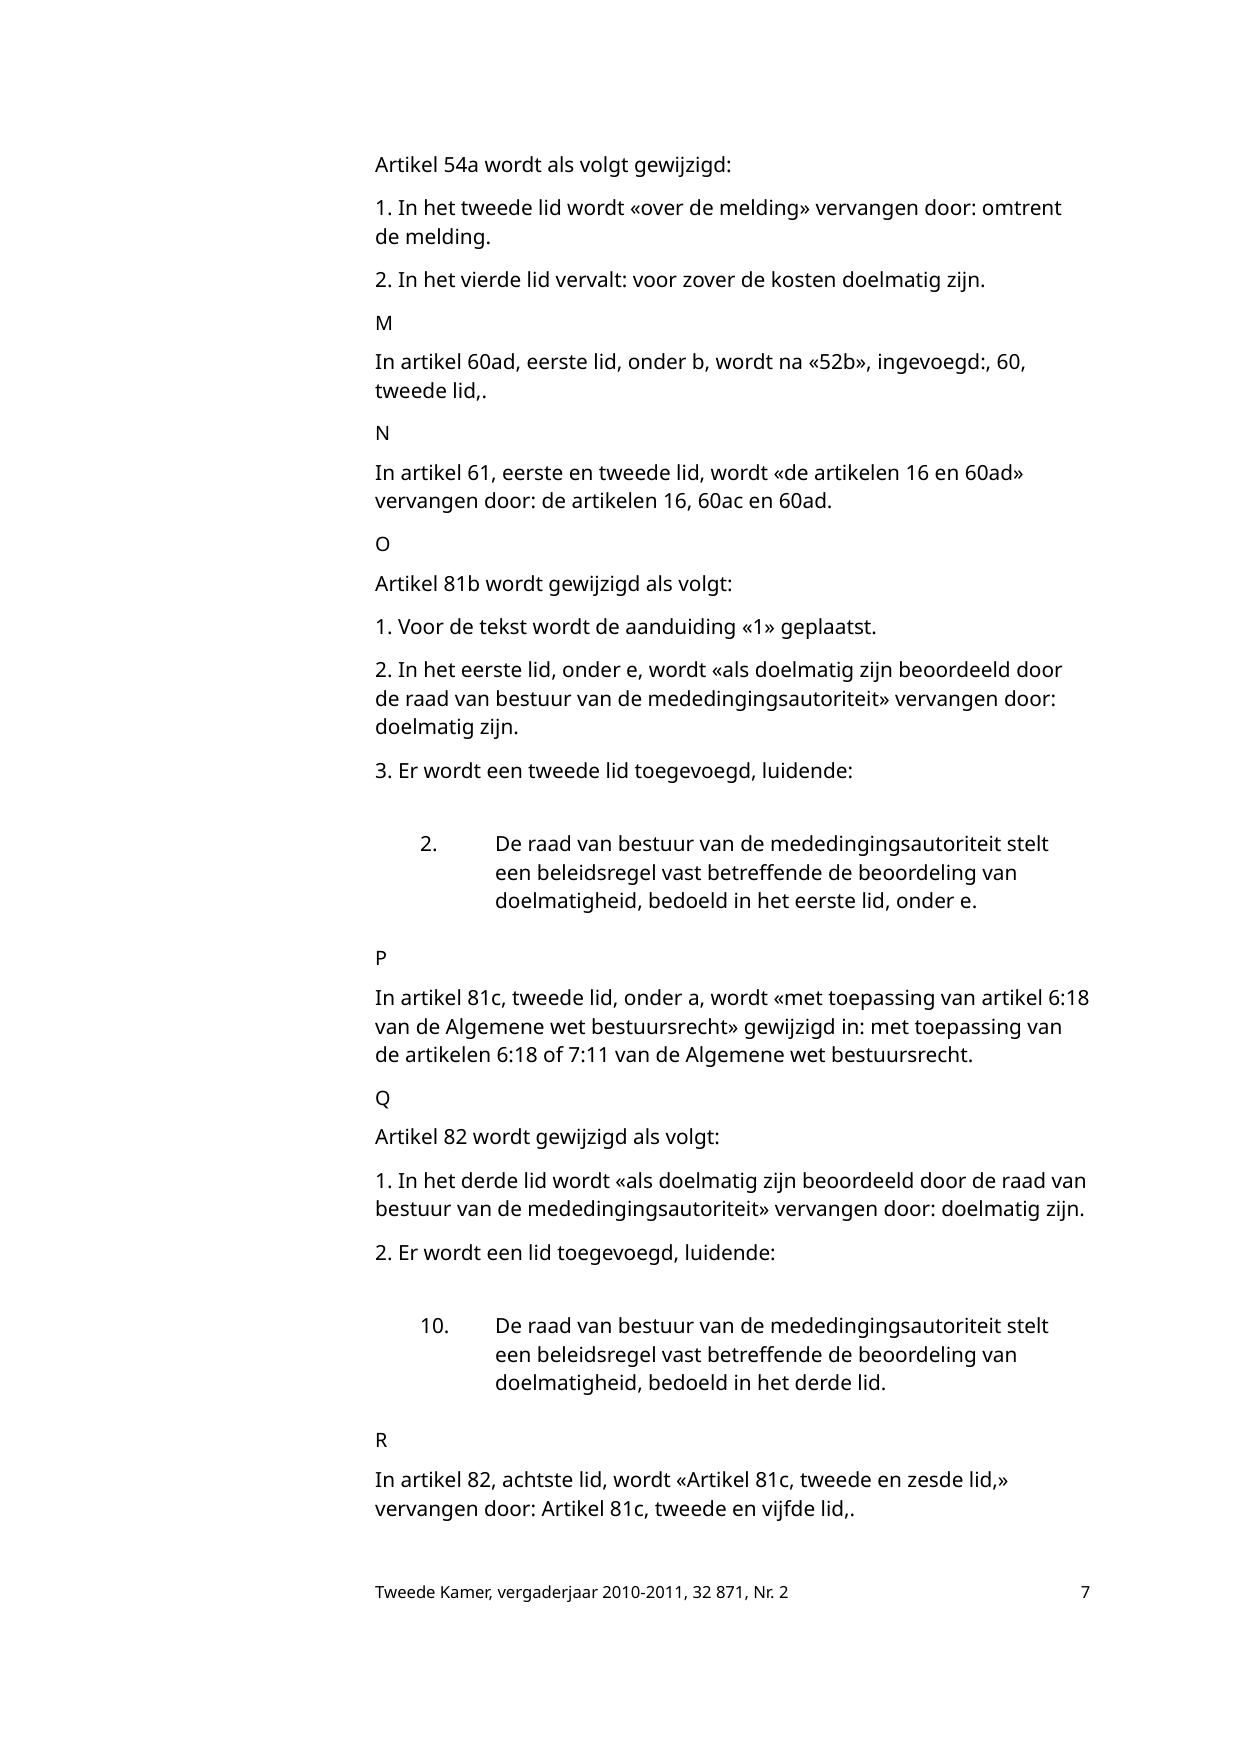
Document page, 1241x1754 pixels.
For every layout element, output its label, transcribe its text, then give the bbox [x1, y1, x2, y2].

text 2. In het vierde lid vervalt: voor zover de kosten doelmatig zijn. [375, 265, 1090, 294]
list De raad van bestuur van de mededingingsautoriteit stelt een beleidsregel vast betreffende de beoordeling van doelmatigheid, bedoeld in het derde lid. [420, 1311, 1090, 1397]
text O [375, 530, 1090, 557]
text 2. Er wordt een lid toegevoegd, luidende: [375, 1238, 1090, 1266]
text In artikel 61, eerste en tweede lid, wordt «de artikelen 16 en 60ad» vervangen door: de artikelen 16, 60ac en 60ad. [375, 458, 1090, 515]
text Artikel 81b wordt gewijzigd als volgt: [375, 569, 1090, 597]
text In artikel 82, achtste lid, wordt «Artikel 81c, tweede en zesde lid,» vervangen door: Artikel 81c, tweede en vijfde lid,. [375, 1465, 1090, 1522]
text In artikel 60ad, eerste lid, onder b, wordt na «52b», ingevoegd:, 60, tweede lid,. [375, 347, 1090, 404]
text P [375, 945, 1090, 972]
text M [375, 309, 1090, 336]
text Q [375, 1084, 1090, 1111]
text 1. Voor de tekst wordt de aanduiding «1» geplaatst. [375, 612, 1090, 641]
text In artikel 81c, tweede lid, onder a, wordt «met toepassing van artikel 6:18 van de Algemene wet bestuursrecht» gewijzigd in: met toepassing van de artikelen 6:18 of 7:11 van de Algemene wet bestuursrecht. [375, 983, 1090, 1069]
text 1. In het derde lid wordt «als doelmatig zijn beoordeeld door de raad van bestuur van de mededingingsautoriteit» vervangen door: doelmatig zijn. [375, 1166, 1090, 1223]
text Artikel 54a wordt als volgt gewijzigd: [375, 150, 1090, 178]
text R [375, 1427, 1090, 1453]
text 2. In het eerste lid, onder e, wordt «als doelmatig zijn beoordeeld door de raad van bestuur van de mededingingsautoriteit» vervangen door: doelmatig zijn. [375, 656, 1090, 741]
list De raad van bestuur van de mededingingsautoriteit stelt een beleidsregel vast betreffende de beoordeling van doelmatigheid, bedoeld in het eerste lid, onder e. [420, 829, 1090, 915]
text 3. Er wordt een tweede lid toegevoegd, luidende: [375, 756, 1090, 784]
text 1. In het tweede lid wordt «over de melding» vervangen door: omtrent de melding. [375, 193, 1090, 250]
text Artikel 82 wordt gewijzigd als volgt: [375, 1122, 1090, 1151]
text N [375, 419, 1090, 446]
